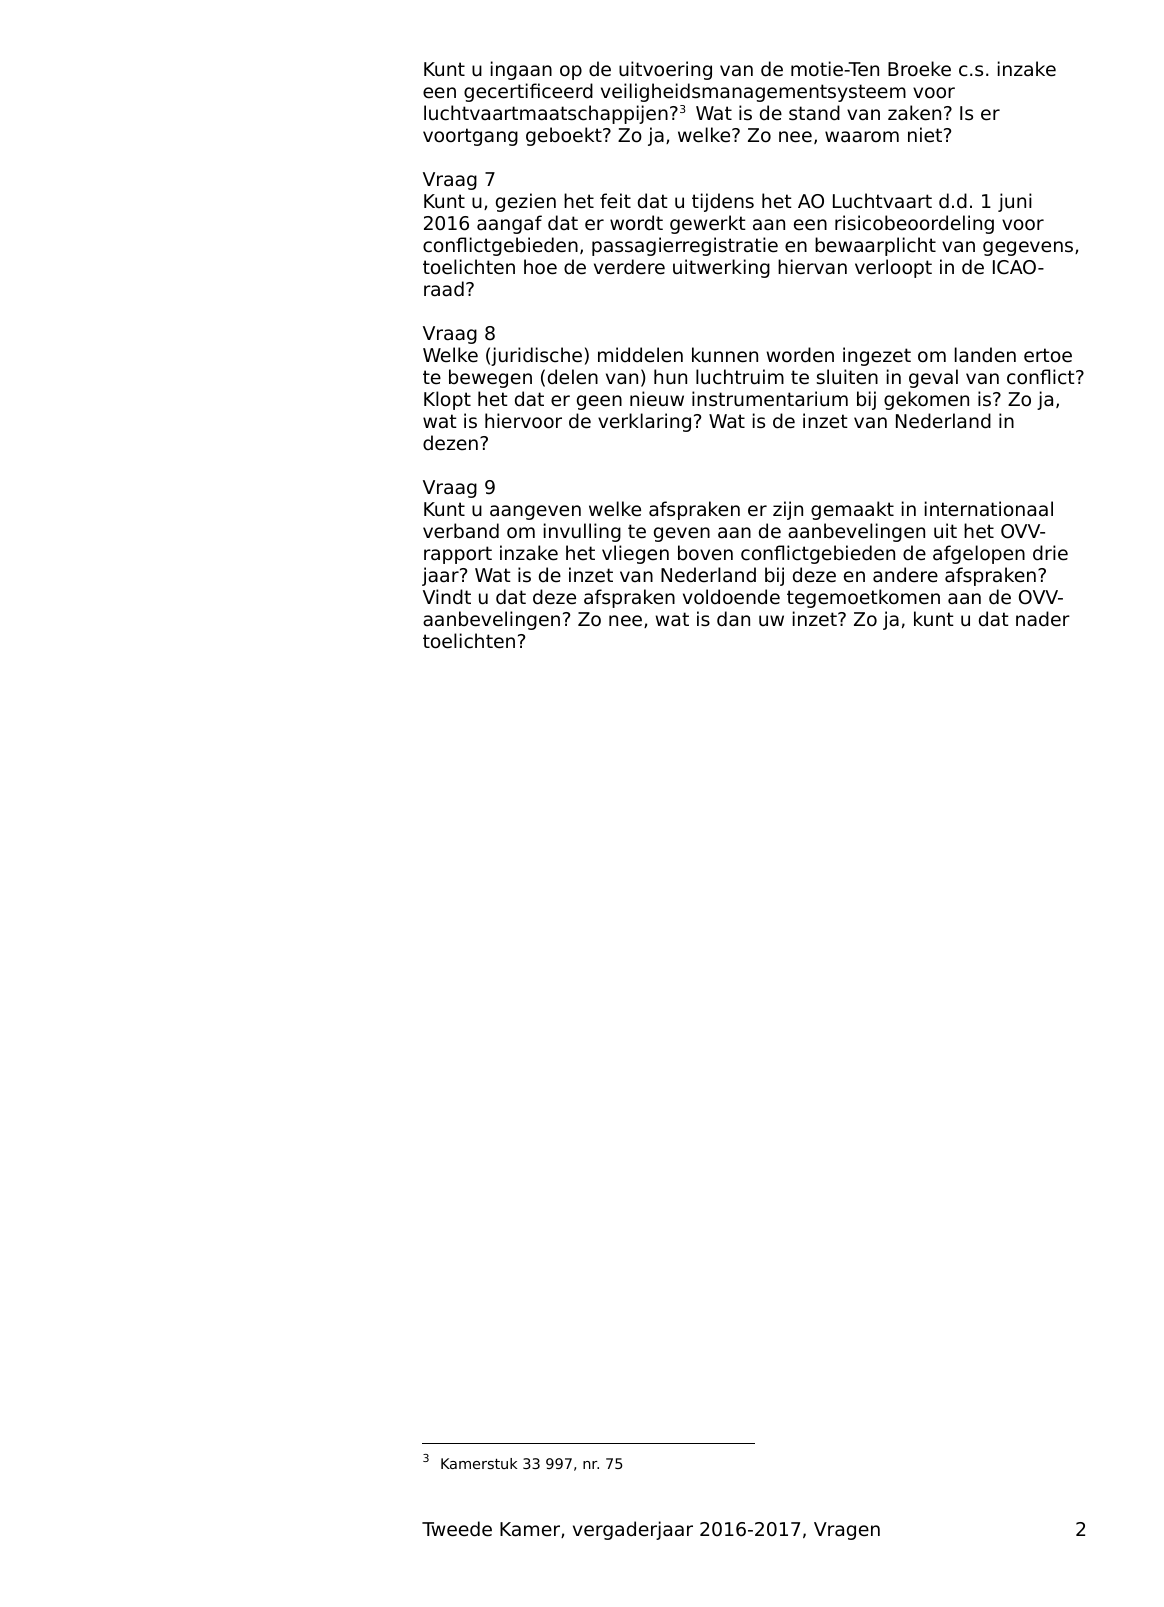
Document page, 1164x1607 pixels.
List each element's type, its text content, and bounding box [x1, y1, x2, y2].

text Kamerstuk 33 997, nr. 75 [422, 1452, 1087, 1474]
text Kunt u, gezien het feit dat u tijdens het AO Luchtvaart d.d. 1 juni 2016 aangaf dat er wordt gewerkt aan een risicobeoordeling voor conflictgebieden, passagierregistratie en bewaarplicht van gegevens, toelichten hoe de verdere uitwerking hiervan verloopt in de ICAO-raad? [422, 191, 1087, 301]
text Welke (juridische) middelen kunnen worden ingezet om landen ertoe te bewegen (delen van) hun luchtruim te sluiten in geval van conflict? Klopt het dat er geen nieuw instrumentarium bij gekomen is? Zo ja, wat is hiervoor de verklaring? Wat is de inzet van Nederland in dezen? [422, 345, 1087, 455]
text Kunt u ingaan op de uitvoering van de motie-Ten Broeke c.s. inzake een gecertificeerd veiligheidsmanagementsysteem voor luchtvaartmaatschappijen? Wat is de stand van zaken? Is er voortgang geboekt? Zo ja, welke? Zo nee, waarom niet? [422, 59, 1087, 147]
text Vraag 7 [422, 169, 1087, 191]
text Vraag 9 [422, 477, 1087, 499]
text Vraag 8 [422, 323, 1087, 345]
text Kunt u aangeven welke afspraken er zijn gemaakt in internationaal verband om invulling te geven aan de aanbevelingen uit het OVV-rapport inzake het vliegen boven conflictgebieden de afgelopen drie jaar? Wat is de inzet van Nederland bij deze en andere afspraken? Vindt u dat deze afspraken voldoende tegemoetkomen aan de OVV-aanbevelingen? Zo nee, wat is dan uw inzet? Zo ja, kunt u dat nader toelichten? [422, 499, 1087, 653]
